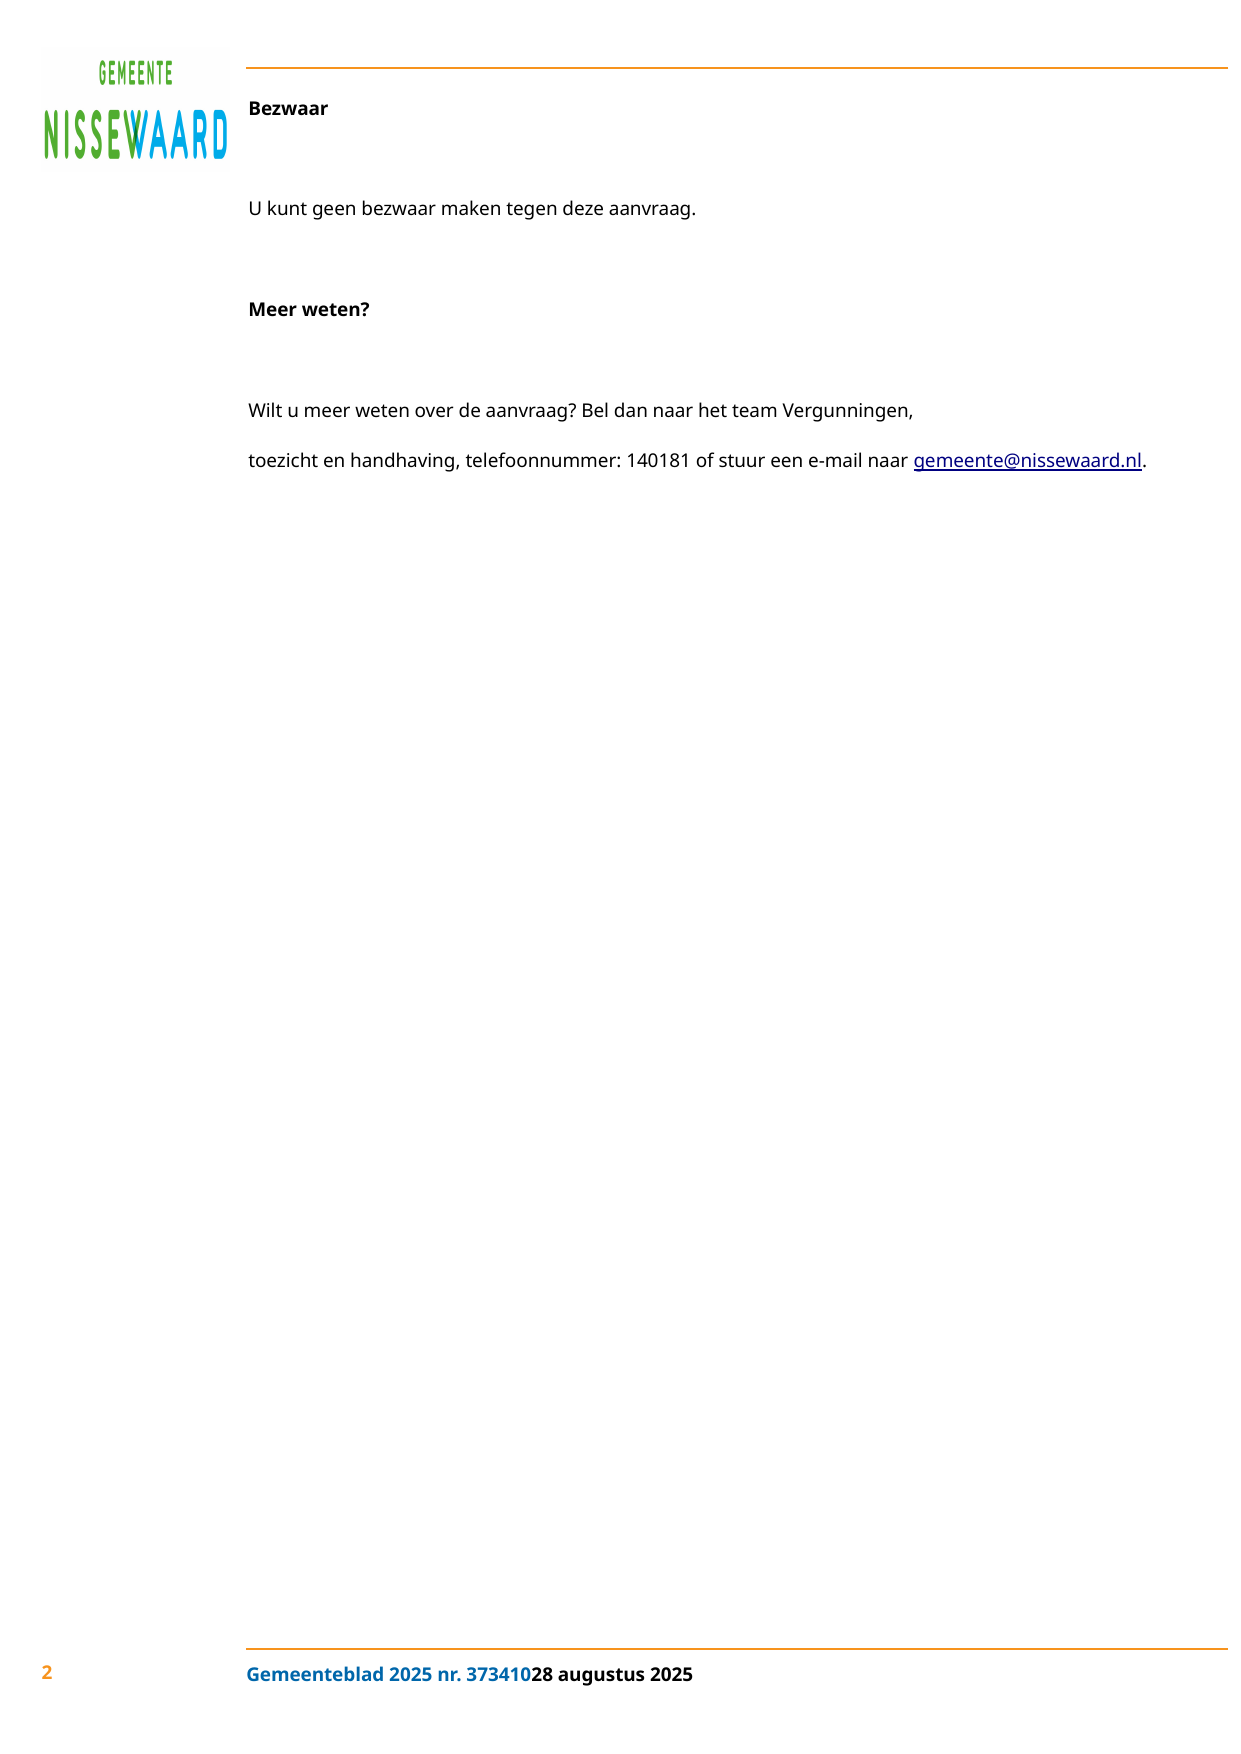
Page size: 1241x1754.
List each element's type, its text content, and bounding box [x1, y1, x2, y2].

text Bezwaar [248, 95, 1152, 121]
text toezicht en handhaving, telefoonnummer: 140181 of stuur een e-mail naar gemeente@nissewaard.nl. [248, 448, 1152, 473]
picture [41, 47, 231, 172]
text Wilt u meer weten over de aanvraag? Bel dan naar het team Vergunningen, [248, 397, 1152, 423]
text U kunt geen bezwaar maken tegen deze aanvraag. [248, 196, 1152, 221]
text Meer weten? [248, 296, 1152, 322]
